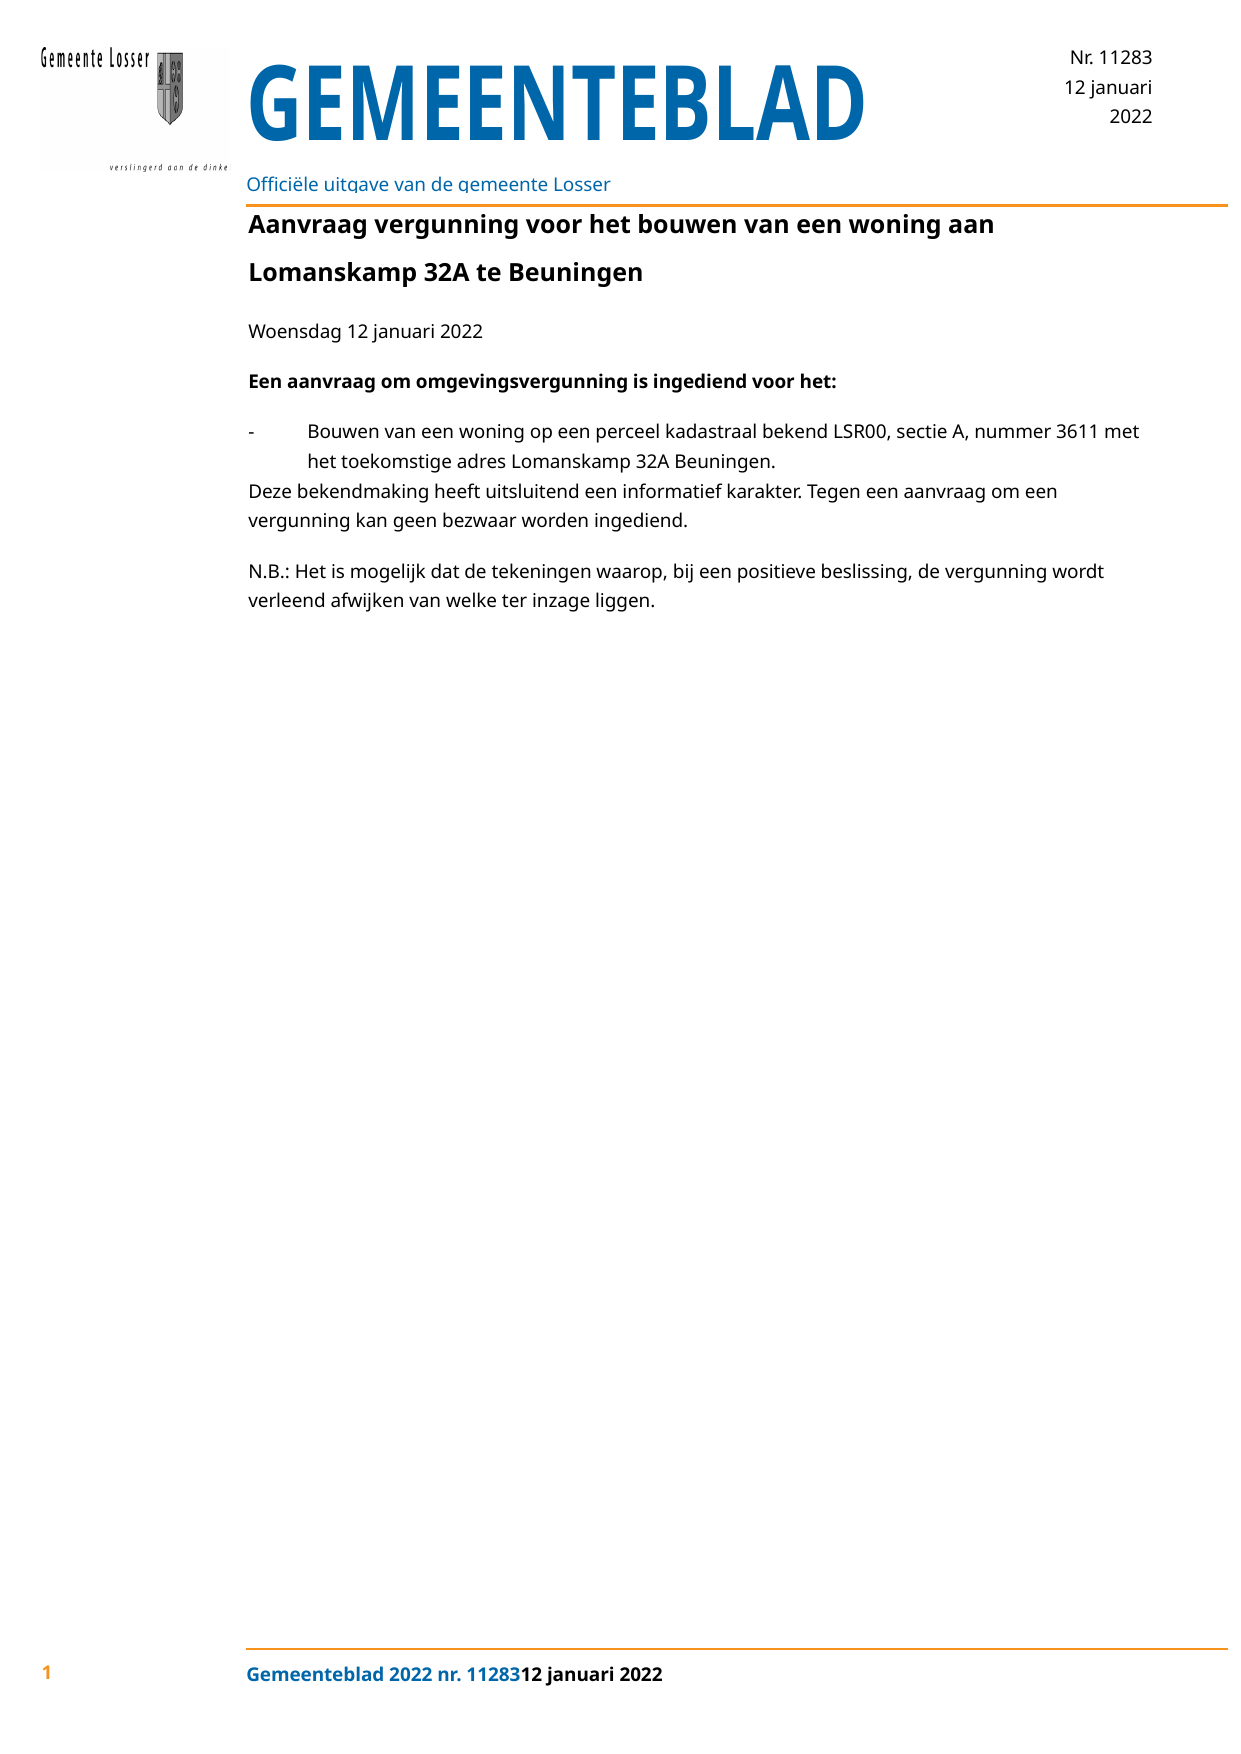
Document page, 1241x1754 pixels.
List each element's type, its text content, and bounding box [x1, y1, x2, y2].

picture [41, 47, 231, 172]
list Bouwen van een woning op een perceel kadastraal bekend LSR00, sectie A, nummer 3611 met het toekomstige adres Lomanskamp 32A Beuningen. [248, 419, 1152, 474]
text Aanvraag vergunning voor het bouwen van een woning aan Lomanskamp 32A te Beuningen [248, 207, 1152, 288]
text Woensdag 12 januari 2022 [248, 318, 1152, 344]
text N.B.: Het is mogelijk dat de tekeningen waarop, bij een positieve beslissing, de vergunning wordt verleend afwijken van welke ter inzage liggen. [248, 558, 1152, 613]
text Een aanvraag om omgevingsvergunning is ingediend voor het: [248, 368, 1152, 394]
text Deze bekendmaking heeft uitsluitend een informatief karakter. Tegen een aanvraag om een vergunning kan geen bezwaar worden ingediend. [248, 478, 1152, 533]
